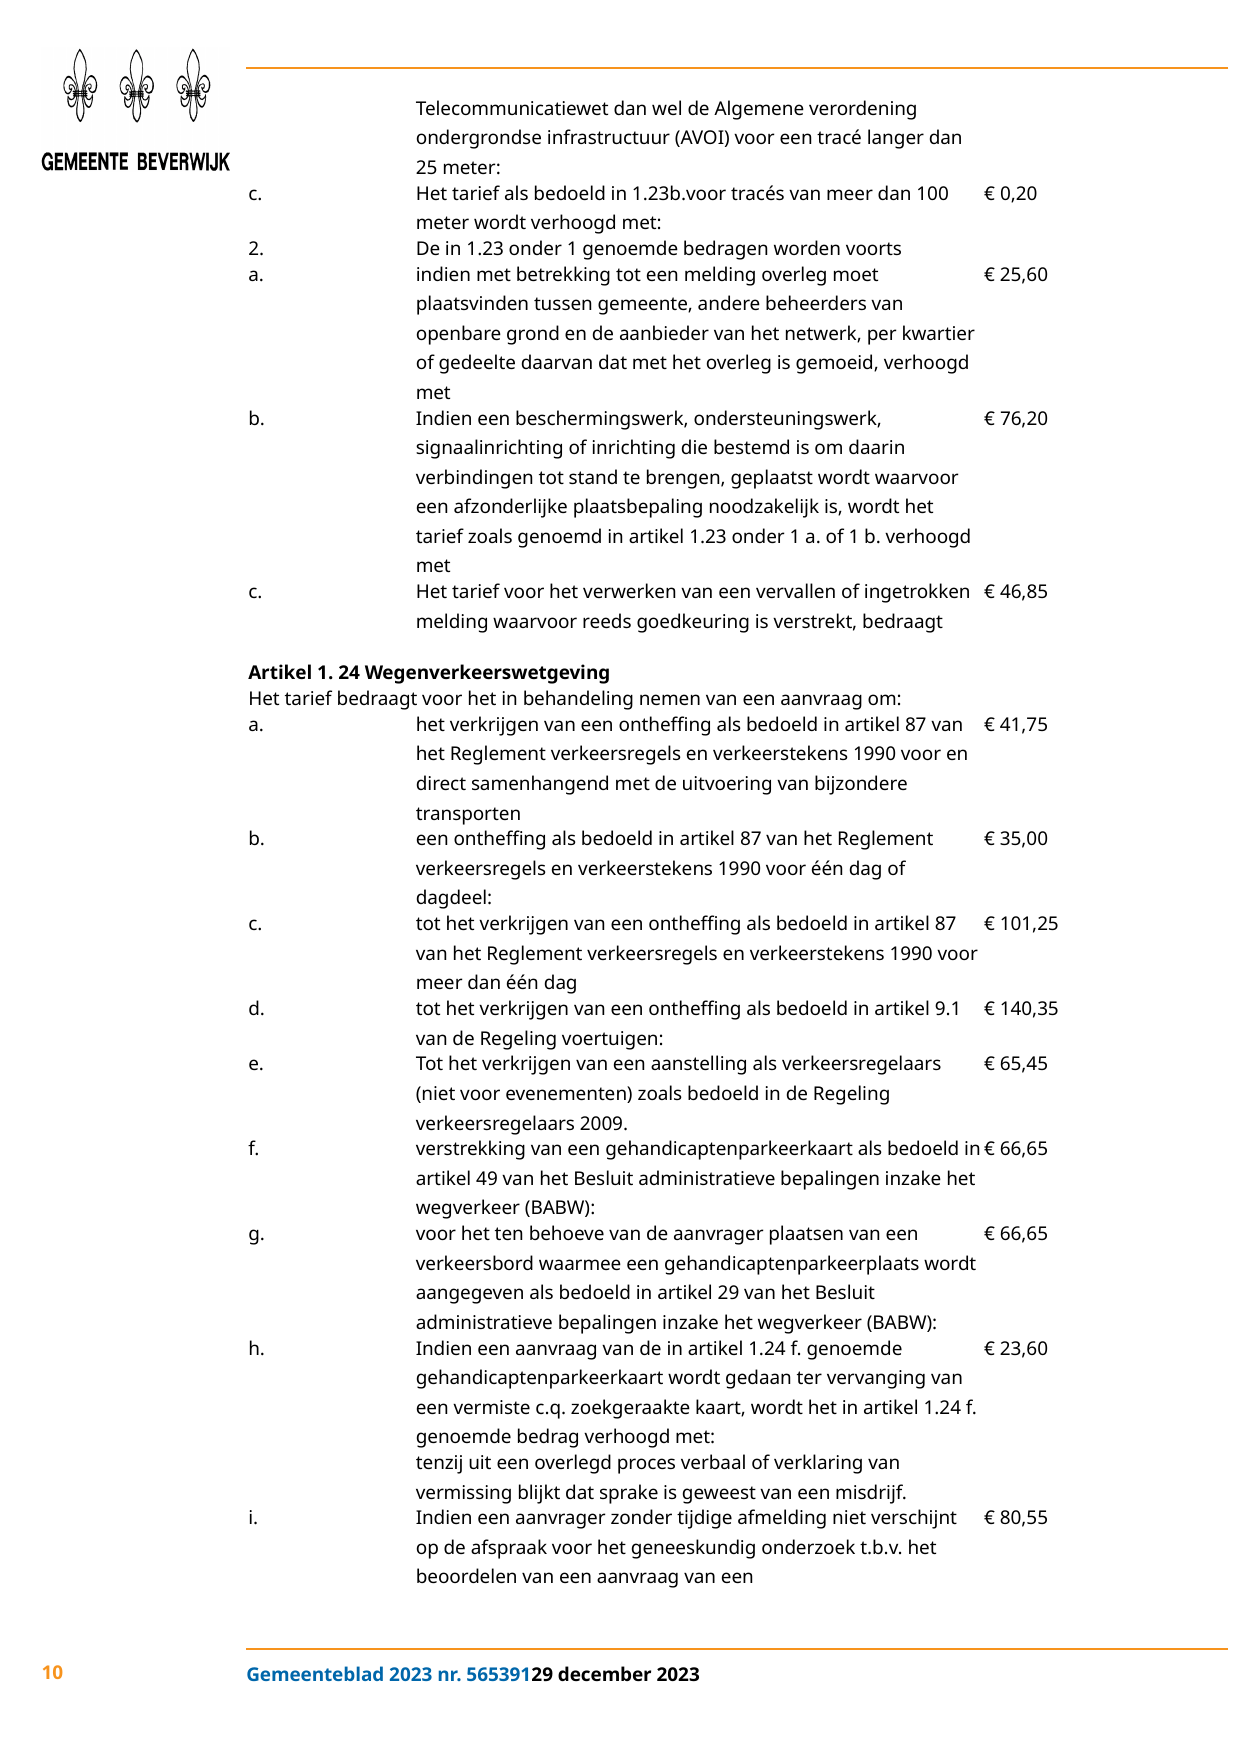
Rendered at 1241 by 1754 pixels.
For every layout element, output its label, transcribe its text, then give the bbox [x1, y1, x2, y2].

table_cell Het tarief voor het verwerken van een vervallen of ingetrokken melding waarvoor reeds goedkeuring is verstrekt, bedraagt [416, 579, 984, 634]
table_cell Telecommunicatiewet dan wel de Algemene verordening ondergrondse infrastructuur (AVOI) voor een tracé langer dan 25 meter: [416, 95, 984, 180]
table_cell b. [248, 825, 416, 910]
table_cell € 0,20 [984, 180, 1152, 235]
table_cell [984, 95, 1152, 180]
table_cell Het tarief als bedoeld in 1.23b.voor tracés van meer dan 100 meter wordt verhoogd met: [416, 180, 984, 235]
table_cell d. [248, 995, 416, 1051]
table_cell verstrekking van een gehandicaptenparkeerkaart als bedoeld in artikel 49 van het Besluit administratieve bepalingen inzake het wegverkeer (BABW): [416, 1135, 984, 1220]
table_cell € 76,20 [984, 405, 1152, 578]
table_cell [248, 634, 416, 659]
table_cell indien met betrekking tot een melding overleg moet plaatsvinden tussen gemeente, andere beheerders van openbare grond en de aanbieder van het netwerk, per kwartier of gedeelte daarvan dat met het overleg is gemoeid, verhoogd met [416, 261, 984, 405]
table_cell h. [248, 1335, 416, 1504]
picture [41, 47, 231, 172]
table_cell [984, 660, 1152, 685]
table_cell Indien een aanvrager zonder tijdige afmelding niet verschijnt op de afspraak voor het geneeskundig onderzoek t.b.v. het beoordelen van een aanvraag van een [416, 1505, 984, 1589]
table_cell het verkrijgen van een ontheffing als bedoeld in artikel 87 van het Reglement verkeersregels en verkeerstekens 1990 voor en direct samenhangend met de uitvoering van bijzondere transporten [416, 711, 984, 825]
table_cell [984, 634, 1152, 659]
table_cell een ontheffing als bedoeld in artikel 87 van het Reglement verkeersregels en verkeerstekens 1990 voor één dag of dagdeel: [416, 825, 984, 910]
table_cell € 46,85 [984, 579, 1152, 634]
table_cell [984, 685, 1152, 711]
table_cell Het tarief bedraagt voor het in behandeling nemen van een aanvraag om: [248, 685, 984, 711]
table_cell € 35,00 [984, 825, 1152, 910]
table_cell a. [248, 261, 416, 405]
table_cell Tot het verkrijgen van een aanstelling als verkeersregelaars (niet voor evenementen) zoals bedoeld in de Regeling verkeersregelaars 2009. [416, 1051, 984, 1135]
table_cell [248, 95, 416, 180]
table_cell € 66,65 [984, 1135, 1152, 1220]
table_cell [984, 235, 1152, 261]
table_cell c. [248, 180, 416, 235]
table_cell € 41,75 [984, 711, 1152, 825]
table_cell Indien een beschermingswerk, ondersteuningswerk, signaalinrichting of inrichting die bestemd is om daarin verbindingen tot stand te brengen, geplaatst wordt waarvoor een afzonderlijke plaatsbepaling noodzakelijk is, wordt het tarief zoals genoemd in artikel 1.23 onder 1 a. of 1 b. verhoogd met [416, 405, 984, 578]
table_cell i. [248, 1505, 416, 1589]
table_cell voor het ten behoeve van de aanvrager plaatsen van een verkeersbord waarmee een gehandicaptenparkeerplaats wordt aangegeven als bedoeld in artikel 29 van het Besluit administratieve bepalingen inzake het wegverkeer (BABW): [416, 1220, 984, 1335]
table_cell e. [248, 1051, 416, 1135]
table_cell g. [248, 1220, 416, 1335]
table_cell € 25,60 [984, 261, 1152, 405]
table_cell tenzij uit een overlegd proces verbaal of verklaring van vermissing blijkt dat sprake is geweest van een misdrijf. [416, 1449, 984, 1504]
table_cell c. [248, 579, 416, 634]
table_cell € 66,65 [984, 1220, 1152, 1335]
table_cell f. [248, 1135, 416, 1220]
table_cell € 65,45 [984, 1051, 1152, 1135]
table_cell € 80,55 [984, 1505, 1152, 1589]
table_cell Indien een aanvraag van de in artikel 1.24 f. genoemde gehandicaptenparkeerkaart wordt gedaan ter vervanging van een vermiste c.q. zoekgeraakte kaart, wordt het in artikel 1.24 f. genoemde bedrag verhoogd met: [416, 1335, 984, 1449]
table_cell b. [248, 405, 416, 578]
table_cell De in 1.23 onder 1 genoemde bedragen worden voorts [416, 235, 984, 261]
table_cell [416, 634, 984, 659]
table_cell 2. [248, 235, 416, 261]
table_cell tot het verkrijgen van een ontheffing als bedoeld in artikel 87 van het Reglement verkeersregels en verkeerstekens 1990 voor meer dan één dag [416, 910, 984, 995]
table_cell € 101,25 [984, 910, 1152, 995]
table_cell € 140,35 [984, 995, 1152, 1051]
table_cell € 23,60 [984, 1335, 1152, 1504]
table_cell c. [248, 910, 416, 995]
table_cell tot het verkrijgen van een ontheffing als bedoeld in artikel 9.1 van de Regeling voertuigen: [416, 995, 984, 1051]
table_cell Artikel 1. 24 Wegenverkeerswetgeving [248, 660, 984, 685]
table_cell a. [248, 711, 416, 825]
